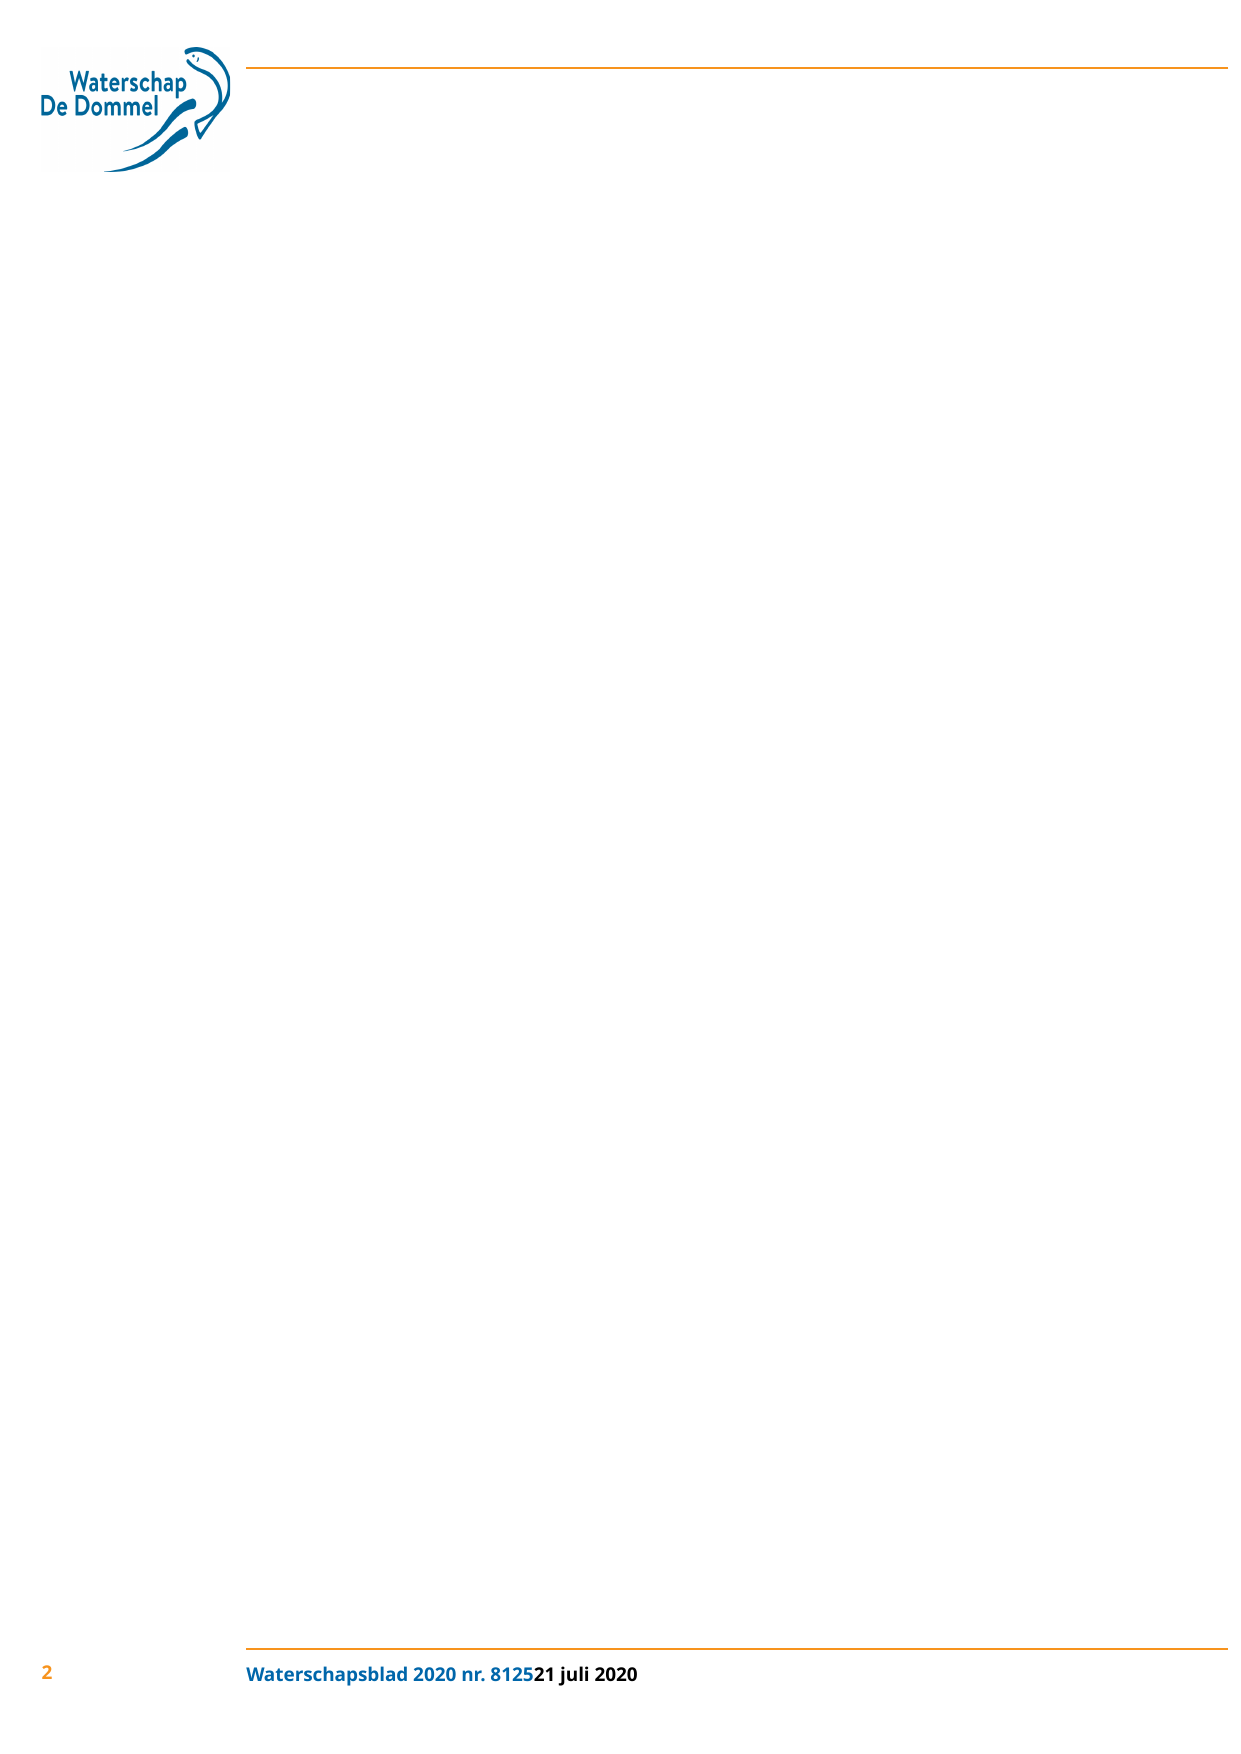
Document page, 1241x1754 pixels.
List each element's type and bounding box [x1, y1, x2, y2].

picture [198, 118, 210, 131]
picture [45, 99, 51, 111]
picture [41, 47, 231, 172]
picture [204, 47, 231, 76]
